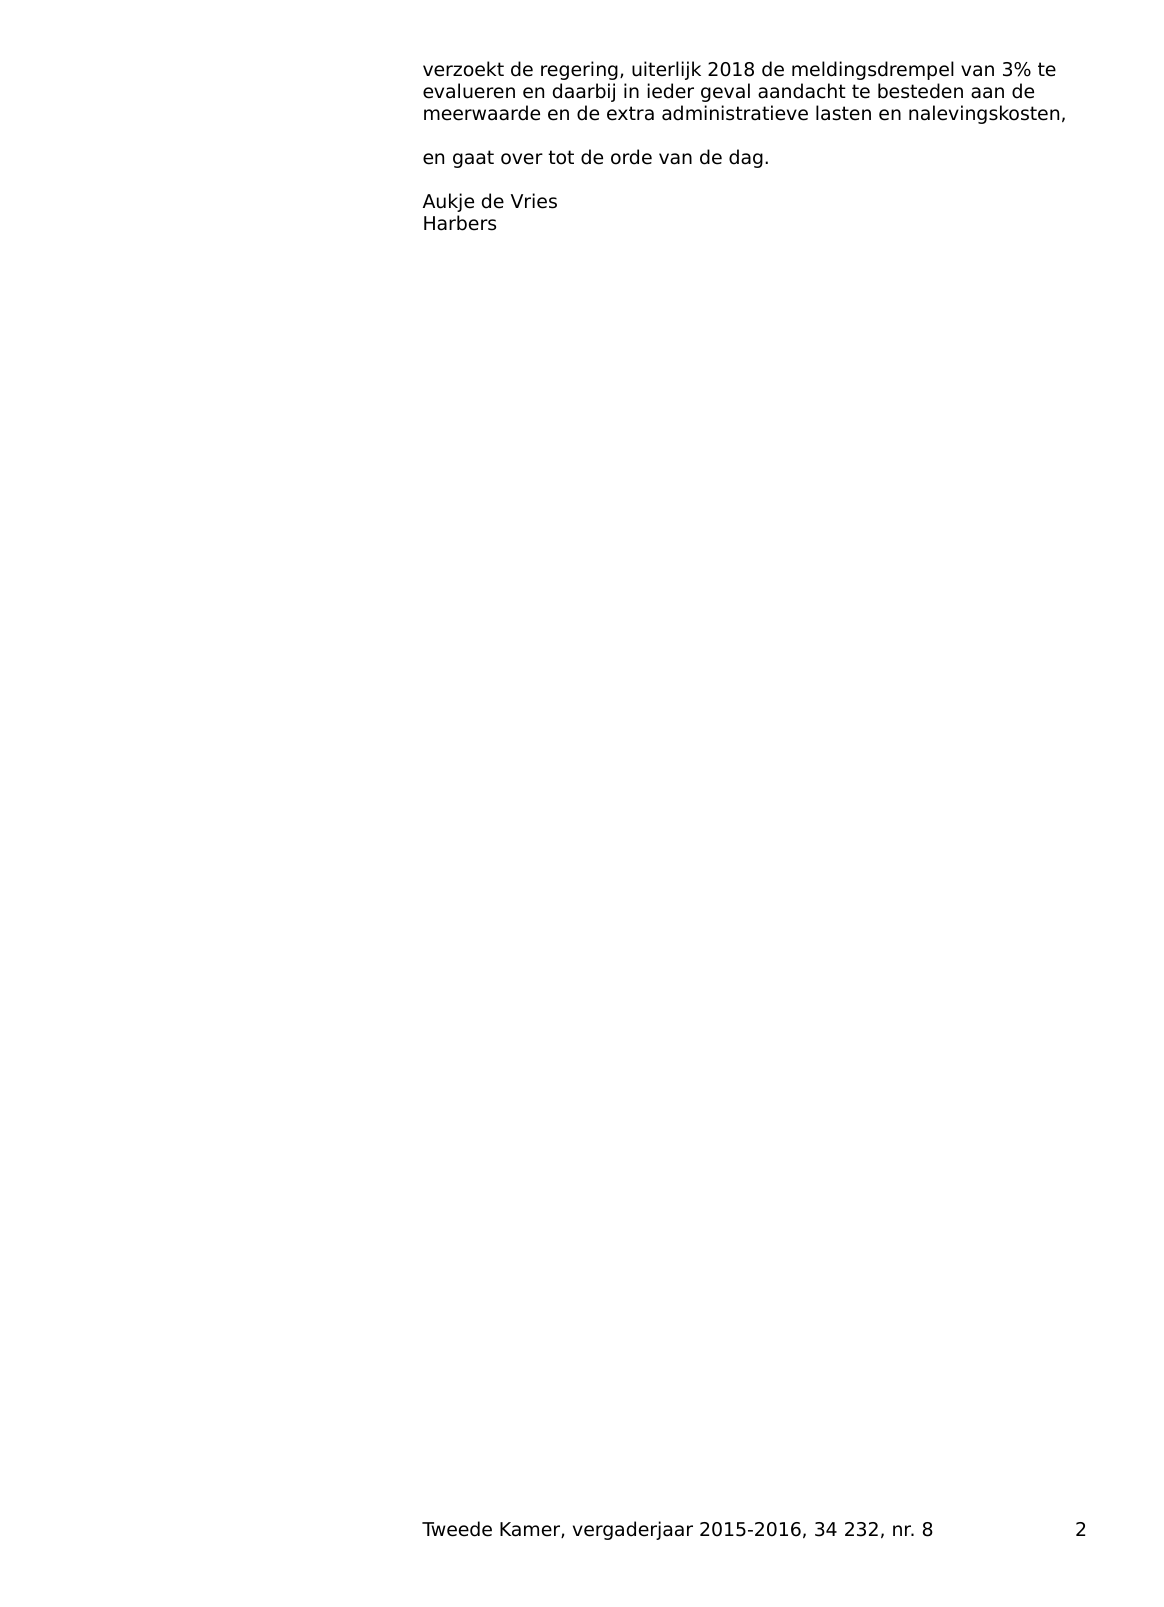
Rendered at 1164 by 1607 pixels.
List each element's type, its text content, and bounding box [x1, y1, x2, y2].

text Aukje de Vries [422, 191, 1087, 213]
text en gaat over tot de orde van de dag. [422, 147, 1087, 169]
text verzoekt de regering, uiterlijk 2018 de meldingsdrempel van 3% te evalueren en daarbij in ieder geval aandacht te besteden aan de meerwaarde en de extra administratieve lasten en nalevingskosten, [422, 59, 1087, 125]
text Harbers [422, 213, 1087, 235]
